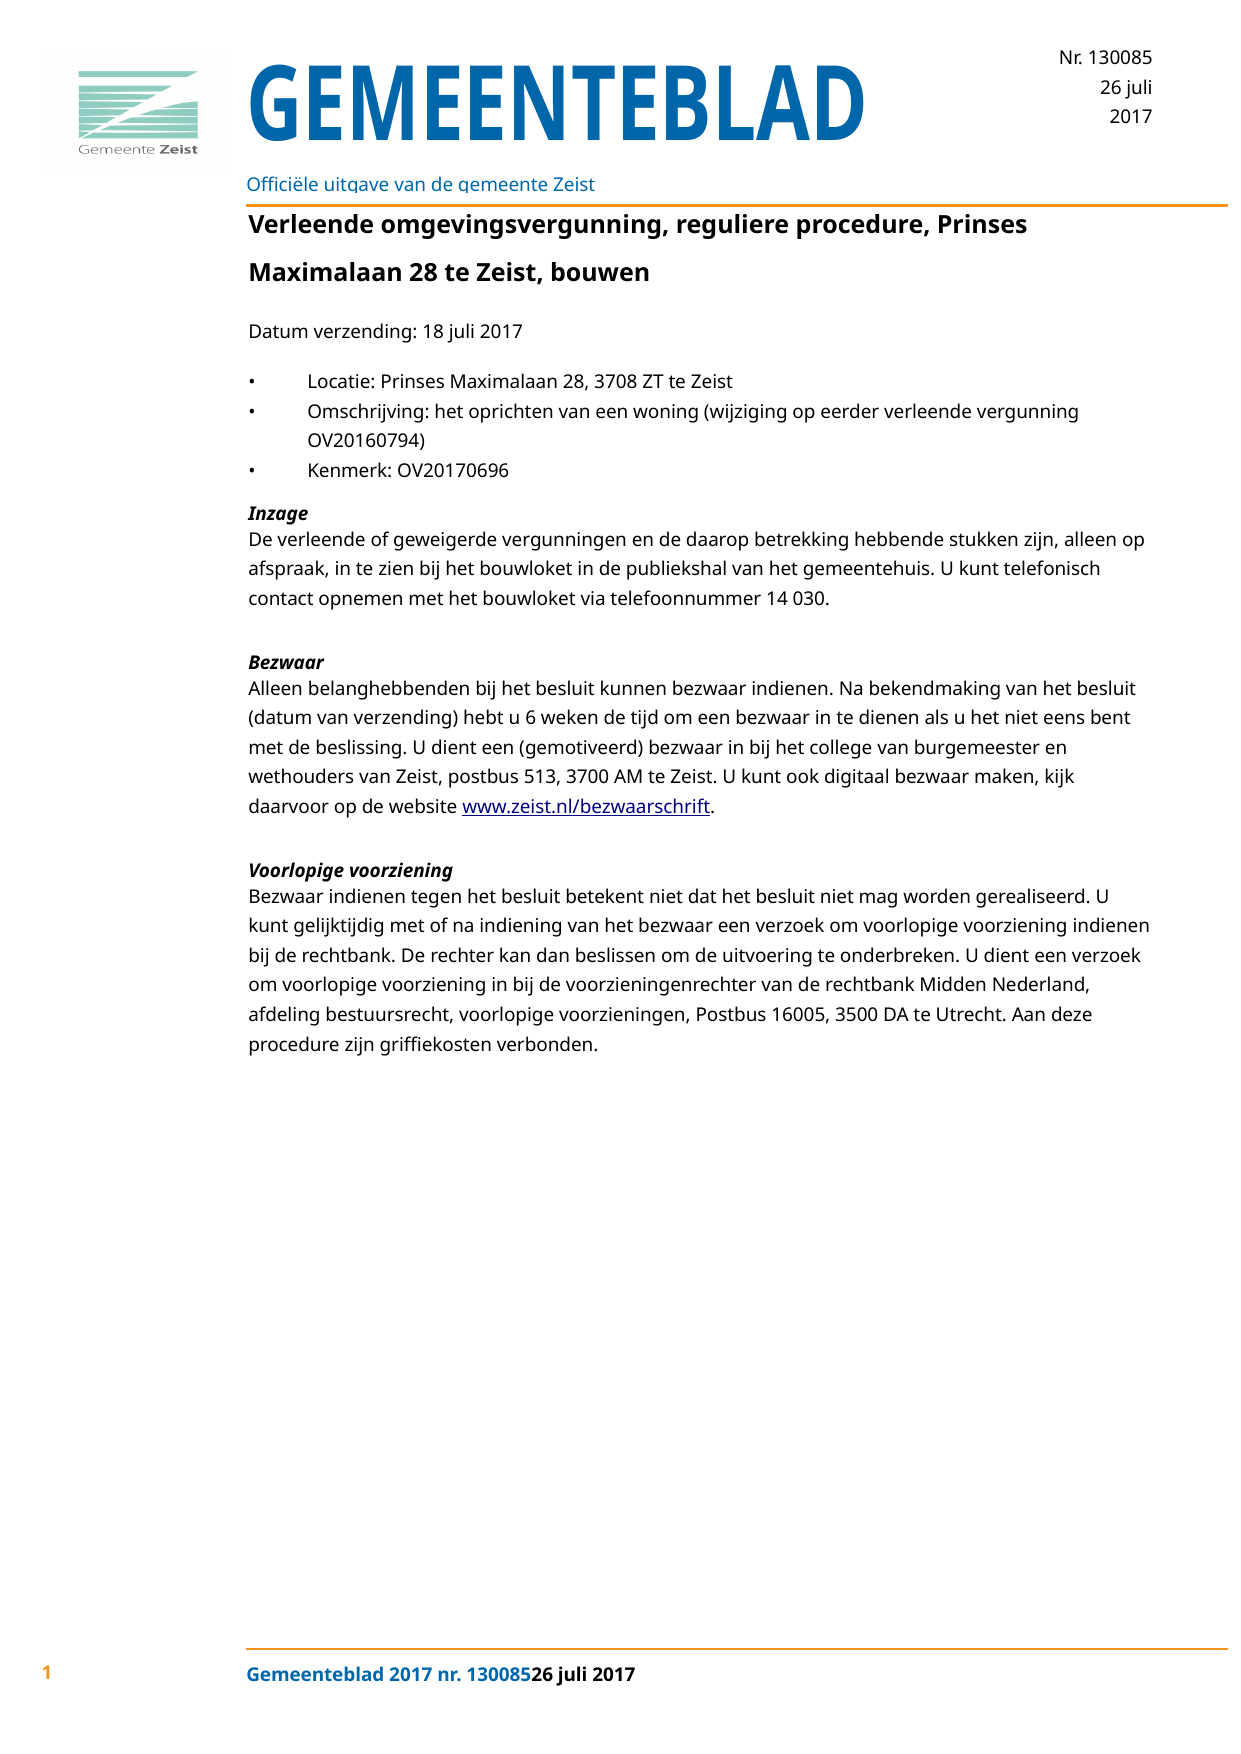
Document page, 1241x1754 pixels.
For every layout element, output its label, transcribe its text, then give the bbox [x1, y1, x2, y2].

list Omschrijving: het oprichten van een woning (wijziging op eerder verleende vergunning OV20160794) [248, 398, 1152, 453]
text Inzage [248, 500, 1152, 526]
list Locatie: Prinses Maximalaan 28, 3708 ZT te Zeist [248, 368, 1152, 394]
text Verleende omgevingsvergunning, reguliere procedure, Prinses Maximalaan 28 te Zeist, bouwen [248, 207, 1152, 288]
text Datum verzending: 18 juli 2017 [248, 318, 1152, 344]
picture [41, 47, 231, 172]
text Voorlopige voorziening [248, 857, 1152, 883]
text Bezwaar [248, 649, 1152, 675]
text Bezwaar indienen tegen het besluit betekent niet dat het besluit niet mag worden gerealiseerd. U kunt gelijktijdig met of na indiening van het bezwaar een verzoek om voorlopige voorziening indienen bij de rechtbank. De rechter kan dan beslissen om de uitvoering te onderbreken. U dient een verzoek om voorlopige voorziening in bij de voorzieningenrechter van de rechtbank Midden Nederland, afdeling bestuursrecht, voorlopige voorzieningen, Postbus 16005, 3500 DA te Utrecht. Aan deze procedure zijn griffiekosten verbonden. [248, 883, 1152, 1056]
text Alleen belanghebbenden bij het besluit kunnen bezwaar indienen. Na bekendmaking van het besluit (datum van verzending) hebt u 6 weken de tijd om een bezwaar in te dienen als u het niet eens bent met de beslissing. U dient een (gemotiveerd) bezwaar in bij het college van burgemeester en wethouders van Zeist, postbus 513, 3700 AM te Zeist. U kunt ook digitaal bezwaar maken, kijk daarvoor op de website www.zeist.nl/bezwaarschrift. [248, 675, 1152, 819]
text De verleende of geweigerde vergunningen en de daarop betrekking hebbende stukken zijn, alleen op afspraak, in te zien bij het bouwloket in de publiekshal van het gemeentehuis. U kunt telefonisch contact opnemen met het bouwloket via telefoonnummer 14 030. [248, 526, 1152, 611]
list Kenmerk: OV20170696 [248, 457, 1152, 483]
